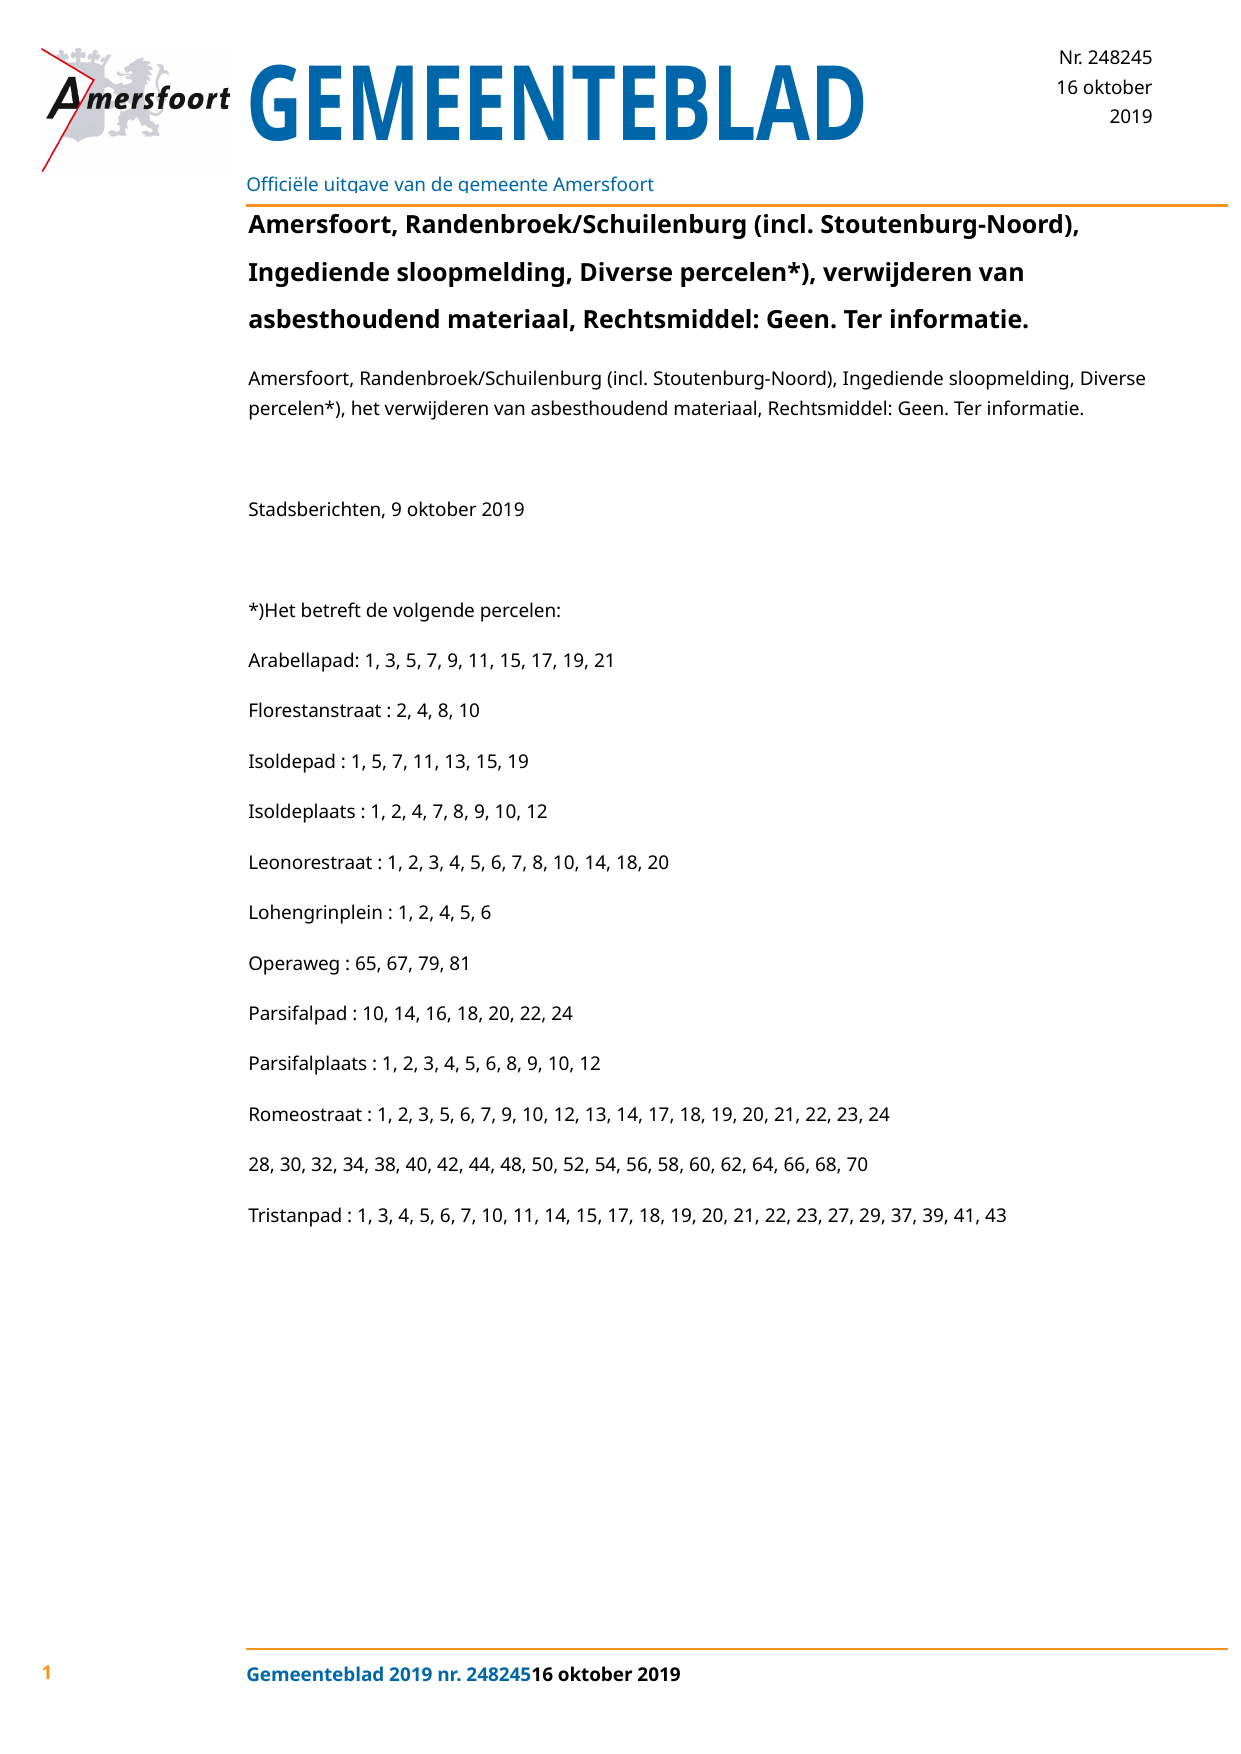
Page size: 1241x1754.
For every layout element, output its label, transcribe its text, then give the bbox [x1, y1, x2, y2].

text Florestanstraat : 2, 4, 8, 10 [248, 698, 1152, 723]
text Arabellapad: 1, 3, 5, 7, 9, 11, 15, 17, 19, 21 [248, 647, 1152, 673]
text Stadsberichten, 9 oktober 2019 [248, 496, 1152, 522]
text *)Het betreft de volgende percelen: [248, 597, 1152, 622]
text Amersfoort, Randenbroek/Schuilenburg (incl. Stoutenburg-Noord), Ingediende sloopmelding, Diverse percelen*), het verwijderen van asbesthoudend materiaal, Rechtsmiddel: Geen. Ter informatie. [248, 366, 1152, 421]
text Leonorestraat : 1, 2, 3, 4, 5, 6, 7, 8, 10, 14, 18, 20 [248, 849, 1152, 874]
text Amersfoort, Randenbroek/Schuilenburg (incl. Stoutenburg-Noord), Ingediende sloopmelding, Diverse percelen*), verwijderen van asbesthoudend materiaal, Rechtsmiddel: Geen. Ter informatie. [248, 207, 1152, 336]
text Tristanpad : 1, 3, 4, 5, 6, 7, 10, 11, 14, 15, 17, 18, 19, 20, 21, 22, 23, 27, 29, 37, 39, 41, 43 [248, 1202, 1152, 1227]
text Isoldepad : 1, 5, 7, 11, 13, 15, 19 [248, 748, 1152, 774]
text Lohengrinplein : 1, 2, 4, 5, 6 [248, 899, 1152, 925]
picture [41, 47, 231, 172]
text Parsifalplaats : 1, 2, 3, 4, 5, 6, 8, 9, 10, 12 [248, 1051, 1152, 1076]
text Parsifalpad : 10, 14, 16, 18, 20, 22, 24 [248, 1000, 1152, 1026]
text Isoldeplaats : 1, 2, 4, 7, 8, 9, 10, 12 [248, 798, 1152, 824]
text 28, 30, 32, 34, 38, 40, 42, 44, 48, 50, 52, 54, 56, 58, 60, 62, 64, 66, 68, 70 [248, 1151, 1152, 1177]
text Romeostraat : 1, 2, 3, 5, 6, 7, 9, 10, 12, 13, 14, 17, 18, 19, 20, 21, 22, 23, 24 [248, 1101, 1152, 1127]
text Operaweg : 65, 67, 79, 81 [248, 950, 1152, 975]
